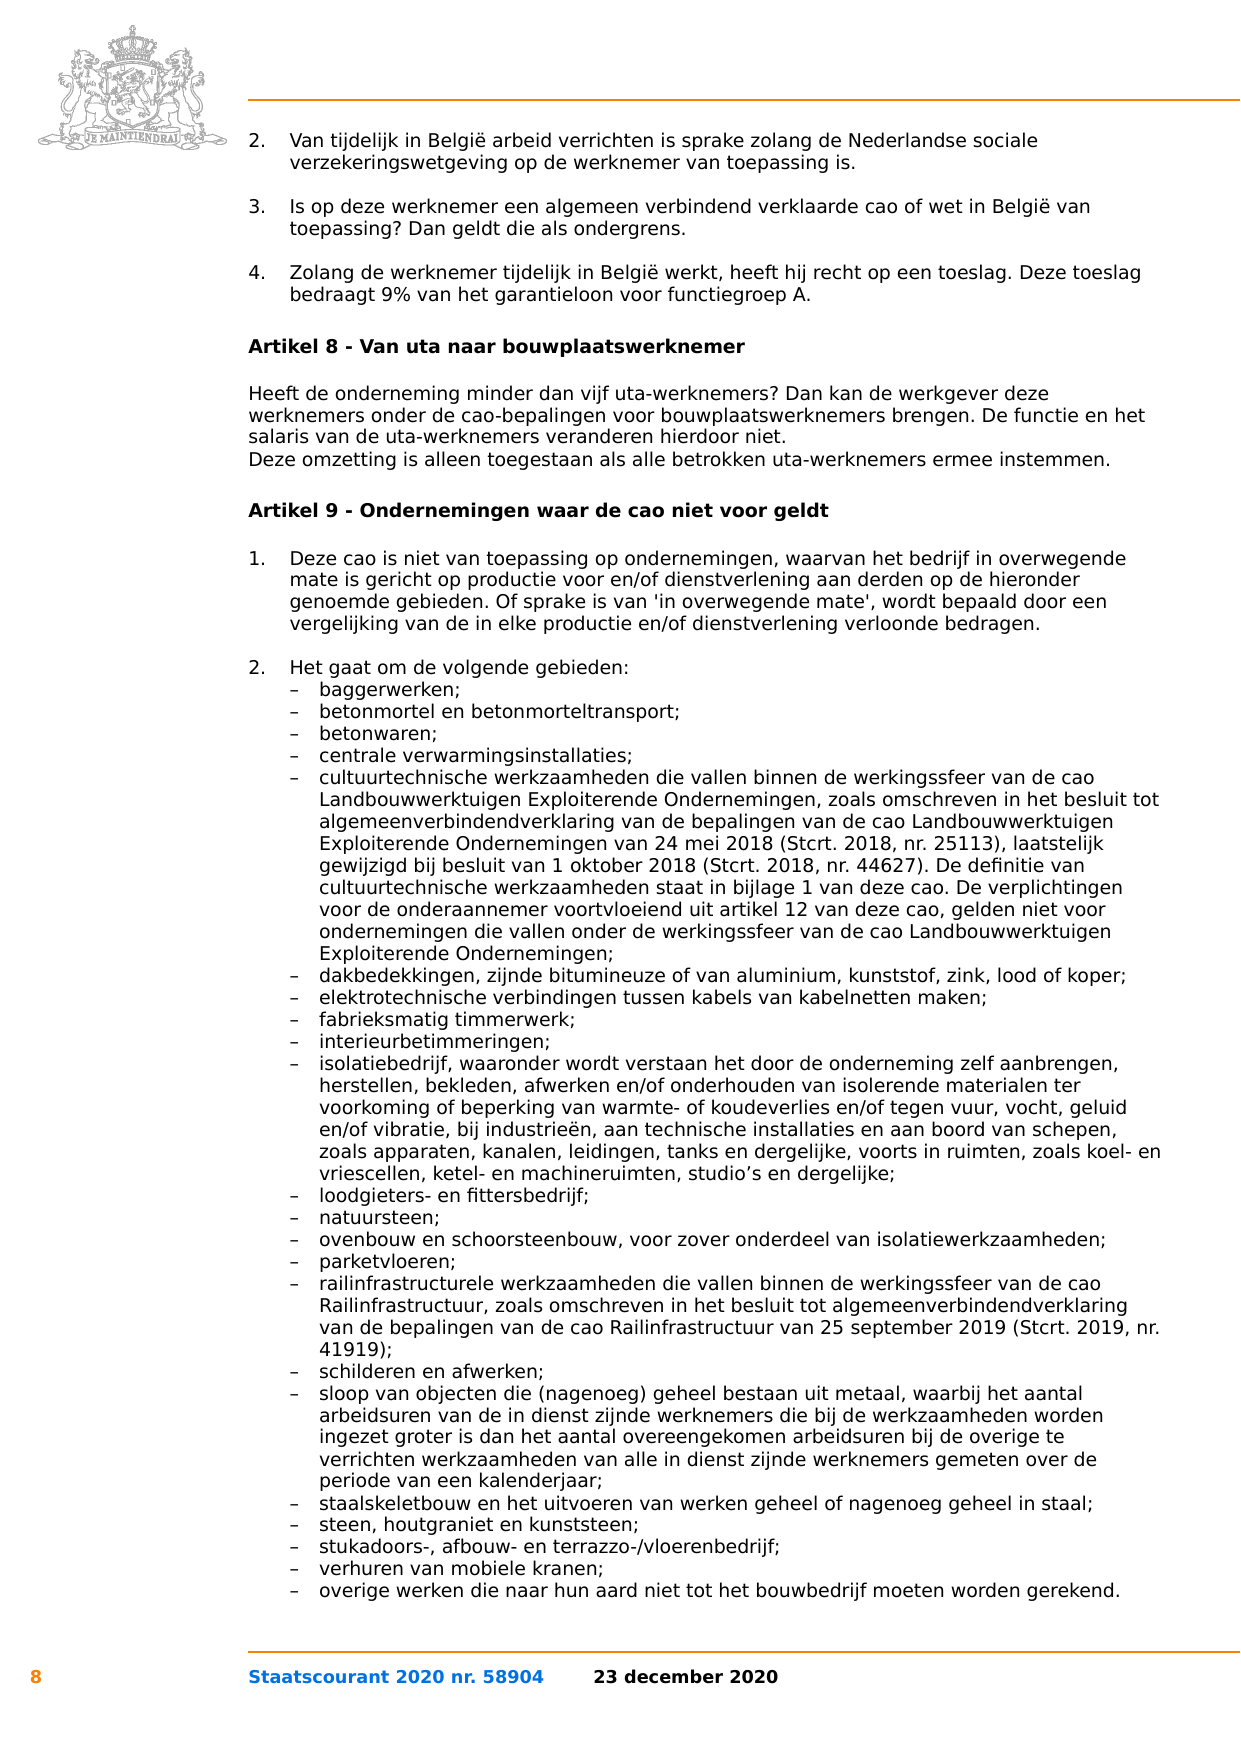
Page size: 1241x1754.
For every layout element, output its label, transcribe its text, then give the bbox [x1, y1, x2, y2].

text – loodgieters- en fittersbedrijf; [289, 1185, 1163, 1207]
text – staalskeletbouw en het uitvoeren van werken geheel of nagenoeg geheel in staal; [289, 1492, 1163, 1514]
text – ovenbouw en schoorsteenbouw, voor zover onderdeel van isolatiewerkzaamheden; [289, 1229, 1163, 1251]
text – isolatiebedrijf, waaronder wordt verstaan het door de onderneming zelf aanbrengen, herstellen, bekleden, afwerken en/of onderhouden van isolerende materialen ter voorkoming of beperking van warmte- of koudeverlies en/of tegen vuur, vocht, geluid en/of vibratie, bij industrieën, aan technische installaties en aan boord van schepen, zoals apparaten, kanalen, leidingen, tanks en dergelijke, voorts in ruimten, zoals koel- en vriescellen, ketel- en machineruimten, studio’s en dergelijke; [289, 1053, 1163, 1185]
text Deze omzetting is alleen toegestaan als alle betrokken uta-werknemers ermee instemmen. [248, 448, 1163, 470]
text – baggerwerken; [289, 679, 1163, 701]
text – stukadoors-, afbouw- en terrazzo-/vloerenbedrijf; [289, 1536, 1163, 1558]
text – betonmortel en betonmorteltransport; [289, 701, 1163, 723]
text – overige werken die naar hun aard niet tot het bouwbedrijf moeten worden gerekend. [289, 1580, 1163, 1602]
text 1. Deze cao is niet van toepassing op ondernemingen, waarvan het bedrijf in overwegende mate is gericht op productie voor en/of dienstverlening aan derden op de hieronder genoemde gebieden. Of sprake is van 'in overwegende mate', wordt bepaald door een vergelijking van de in elke productie en/of dienstverlening verloonde bedragen. [248, 547, 1163, 635]
subtitle Artikel 8 - Van uta naar bouwplaatswerknemer [248, 336, 1163, 357]
text – schilderen en afwerken; [289, 1361, 1163, 1382]
text – cultuurtechnische werkzaamheden die vallen binnen de werkingssfeer van de cao Landbouwwerktuigen Exploiterende Ondernemingen, zoals omschreven in het besluit tot algemeenverbindendverklaring van de bepalingen van de cao Landbouwwerktuigen Exploiterende Ondernemingen van 24 mei 2018 (Stcrt. 2018, nr. 25113), laatstelijk gewijzigd bij besluit van 1 oktober 2018 (Stcrt. 2018, nr. 44627). De definitie van cultuurtechnische werkzaamheden staat in bijlage 1 van deze cao. De verplichtingen voor de onderaannemer voortvloeiend uit artikel 12 van deze cao, gelden niet voor ondernemingen die vallen onder de werkingssfeer van de cao Landbouwwerktuigen Exploiterende Ondernemingen; [289, 767, 1163, 965]
text 3. Is op deze werknemer een algemeen verbindend verklaarde cao of wet in België van toepassing? Dan geldt die als ondergrens. [248, 196, 1163, 240]
picture [38, 25, 227, 150]
text – centrale verwarmingsinstallaties; [289, 745, 1163, 767]
text – parketvloeren; [289, 1251, 1163, 1273]
text Heeft de onderneming minder dan vijf uta-werknemers? Dan kan de werkgever deze werknemers onder de cao-bepalingen voor bouwplaatswerknemers brengen. De functie en het salaris van de uta-werknemers veranderen hierdoor niet. [248, 382, 1163, 448]
text 2. Van tijdelijk in België arbeid verrichten is sprake zolang de Nederlandse sociale verzekeringswetgeving op de werknemer van toepassing is. [248, 130, 1163, 174]
text – fabrieksmatig timmerwerk; [289, 1009, 1163, 1031]
text – verhuren van mobiele kranen; [289, 1558, 1163, 1580]
text – natuursteen; [289, 1207, 1163, 1229]
subtitle Artikel 9 - Ondernemingen waar de cao niet voor geldt [248, 500, 1163, 522]
text – elektrotechnische verbindingen tussen kabels van kabelnetten maken; [289, 987, 1163, 1009]
text – sloop van objecten die (nagenoeg) geheel bestaan uit metaal, waarbij het aantal arbeidsuren van de in dienst zijnde werknemers die bij de werkzaamheden worden ingezet groter is dan het aantal overeengekomen arbeidsuren bij de overige te verrichten werkzaamheden van alle in dienst zijnde werknemers gemeten over de periode van een kalenderjaar; [289, 1382, 1163, 1492]
text 4. Zolang de werknemer tijdelijk in België werkt, heeft hij recht op een toeslag. Deze toeslag bedraagt 9% van het garantieloon voor functiegroep A. [248, 262, 1163, 306]
text – betonwaren; [289, 723, 1163, 745]
text – railinfrastructurele werkzaamheden die vallen binnen de werkingssfeer van de cao Railinfrastructuur, zoals omschreven in het besluit tot algemeenverbindendverklaring van de bepalingen van de cao Railinfrastructuur van 25 september 2019 (Stcrt. 2019, nr. 41919); [289, 1273, 1163, 1361]
text 2. Het gaat om de volgende gebieden: [248, 657, 1163, 679]
text – interieurbetimmeringen; [289, 1031, 1163, 1053]
text – dakbedekkingen, zijnde bitumineuze of van aluminium, kunststof, zink, lood of koper; [289, 965, 1163, 987]
text – steen, houtgraniet en kunststeen; [289, 1514, 1163, 1536]
